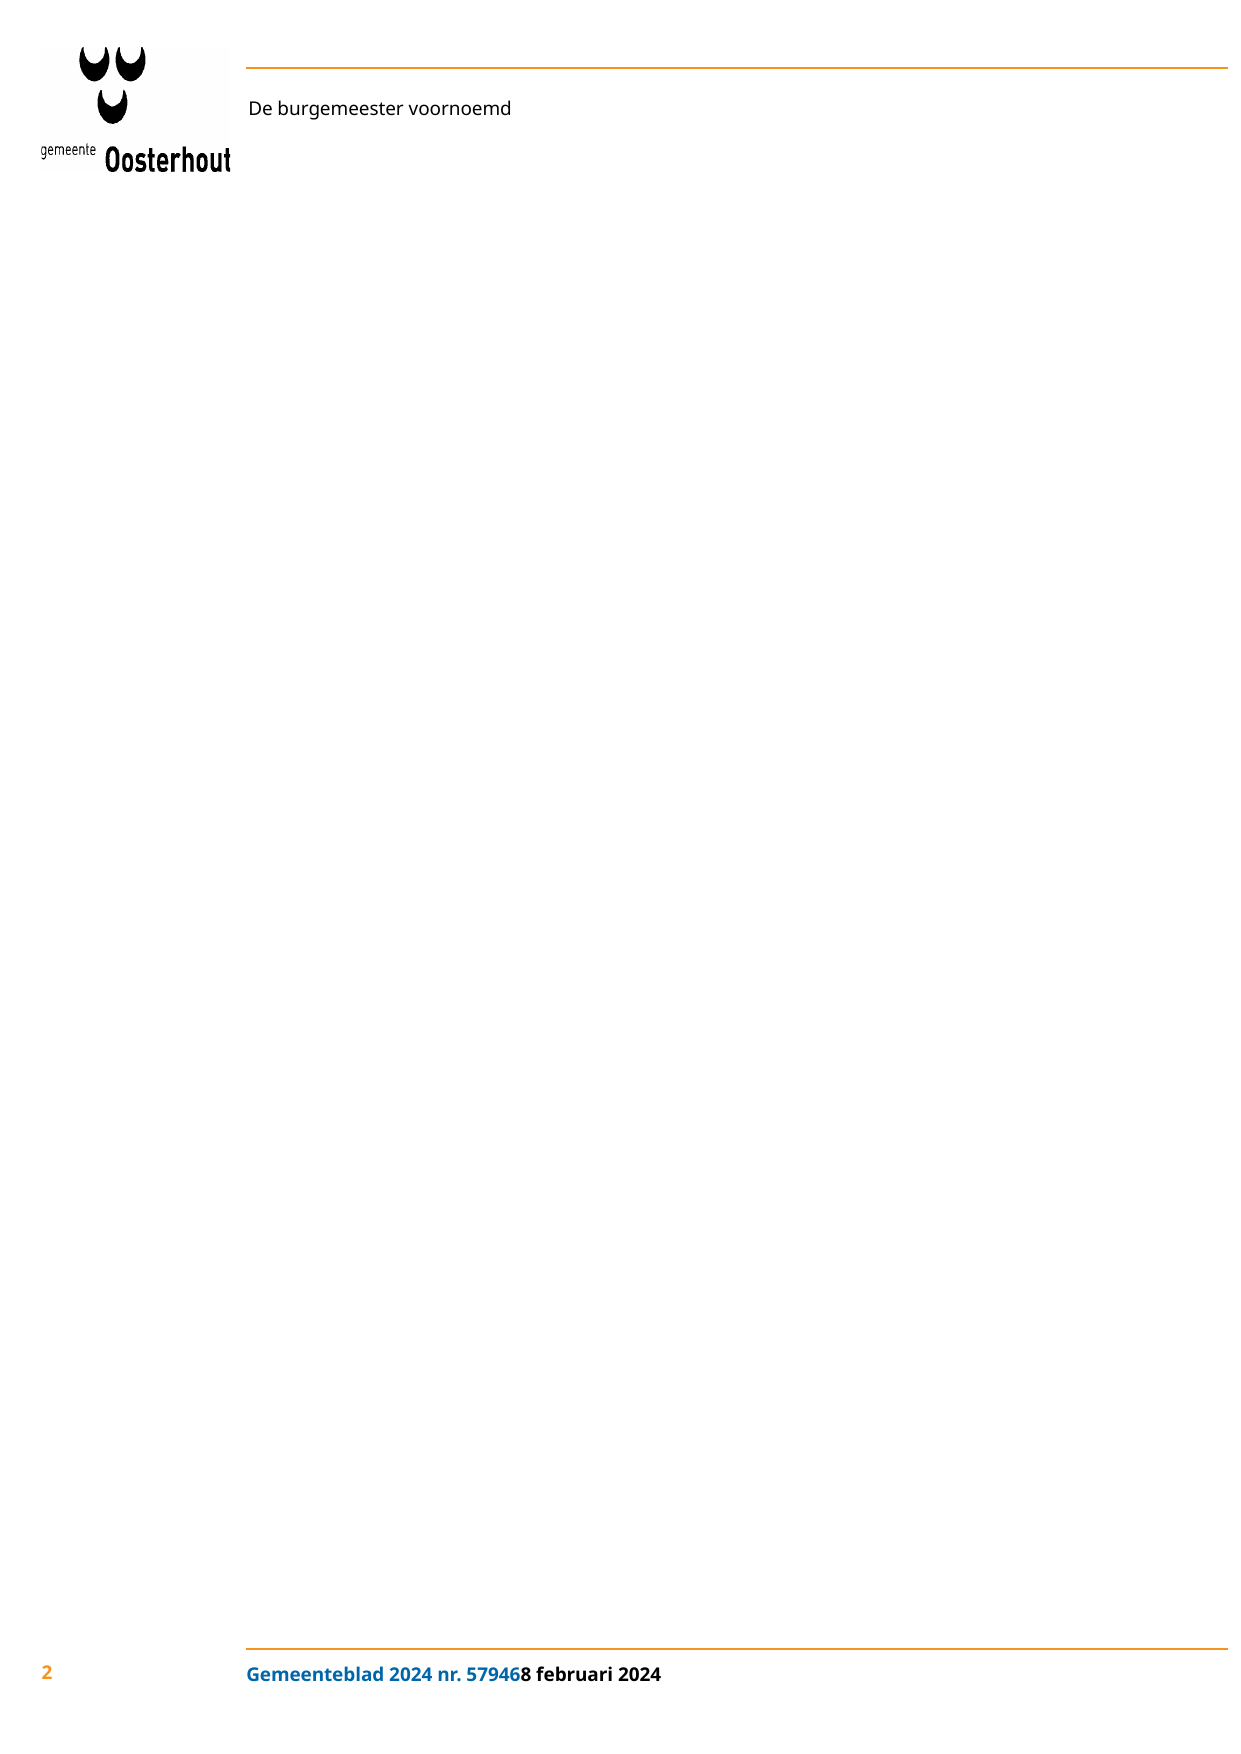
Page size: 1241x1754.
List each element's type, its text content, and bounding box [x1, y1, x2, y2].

text De burgemeester voornoemd [248, 95, 1152, 121]
picture [41, 47, 231, 172]
